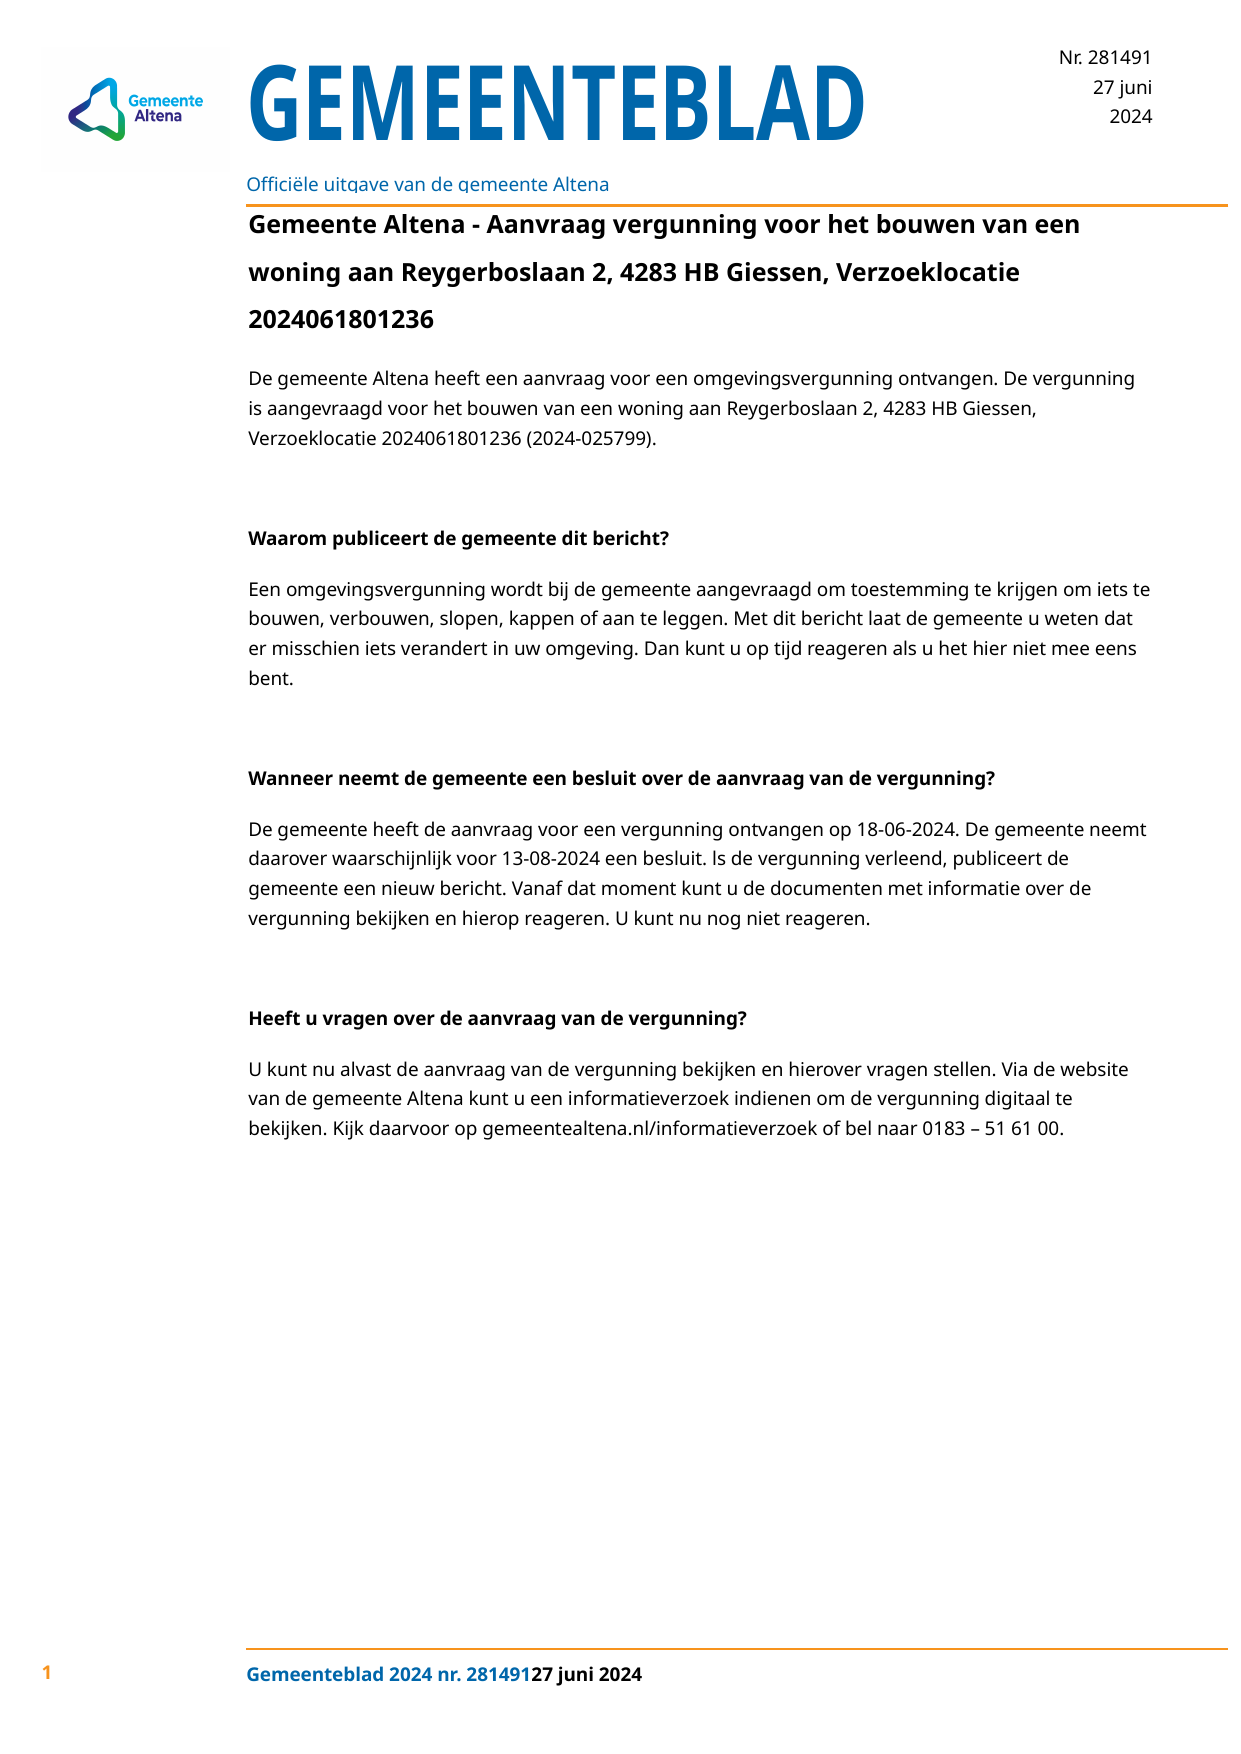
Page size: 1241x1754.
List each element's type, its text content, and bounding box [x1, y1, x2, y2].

text De gemeente Altena heeft een aanvraag voor een omgevingsvergunning ontvangen. De vergunning is aangevraagd voor het bouwen van een woning aan Reygerboslaan 2, 4283 HB Giessen, Verzoeklocatie 2024061801236 (2024-025799). [248, 366, 1152, 450]
text Waarom publiceert de gemeente dit bericht? [248, 526, 1152, 551]
text Wanneer neemt de gemeente een besluit over de aanvraag van de vergunning? [248, 766, 1152, 791]
text Gemeente Altena - Aanvraag vergunning voor het bouwen van een woning aan Reygerboslaan 2, 4283 HB Giessen, Verzoeklocatie 2024061801236 [248, 207, 1152, 336]
text De gemeente heeft de aanvraag voor een vergunning ontvangen op 18-06-2024. De gemeente neemt daarover waarschijnlijk voor 13-08-2024 een besluit. ls de vergunning verleend, publiceert de gemeente een nieuw bericht. Vanaf dat moment kunt u de documenten met informatie over de vergunning bekijken en hierop reageren. U kunt nu nog niet reageren. [248, 816, 1152, 930]
picture [41, 47, 231, 172]
text Een omgevingsvergunning wordt bij de gemeente aangevraagd om toestemming te krijgen om iets te bouwen, verbouwen, slopen, kappen of aan te leggen. Met dit bericht laat de gemeente u weten dat er misschien iets verandert in uw omgeving. Dan kunt u op tijd reageren als u het hier niet mee eens bent. [248, 576, 1152, 690]
text Heeft u vragen over de aanvraag van de vergunning? [248, 1006, 1152, 1031]
text U kunt nu alvast de aanvraag van de vergunning bekijken en hierover vragen stellen. Via de website van de gemeente Altena kunt u een informatieverzoek indienen om de vergunning digitaal te bekijken. Kijk daarvoor op gemeentealtena.nl/informatieverzoek of bel naar 0183 – 51 61 00. [248, 1056, 1152, 1141]
